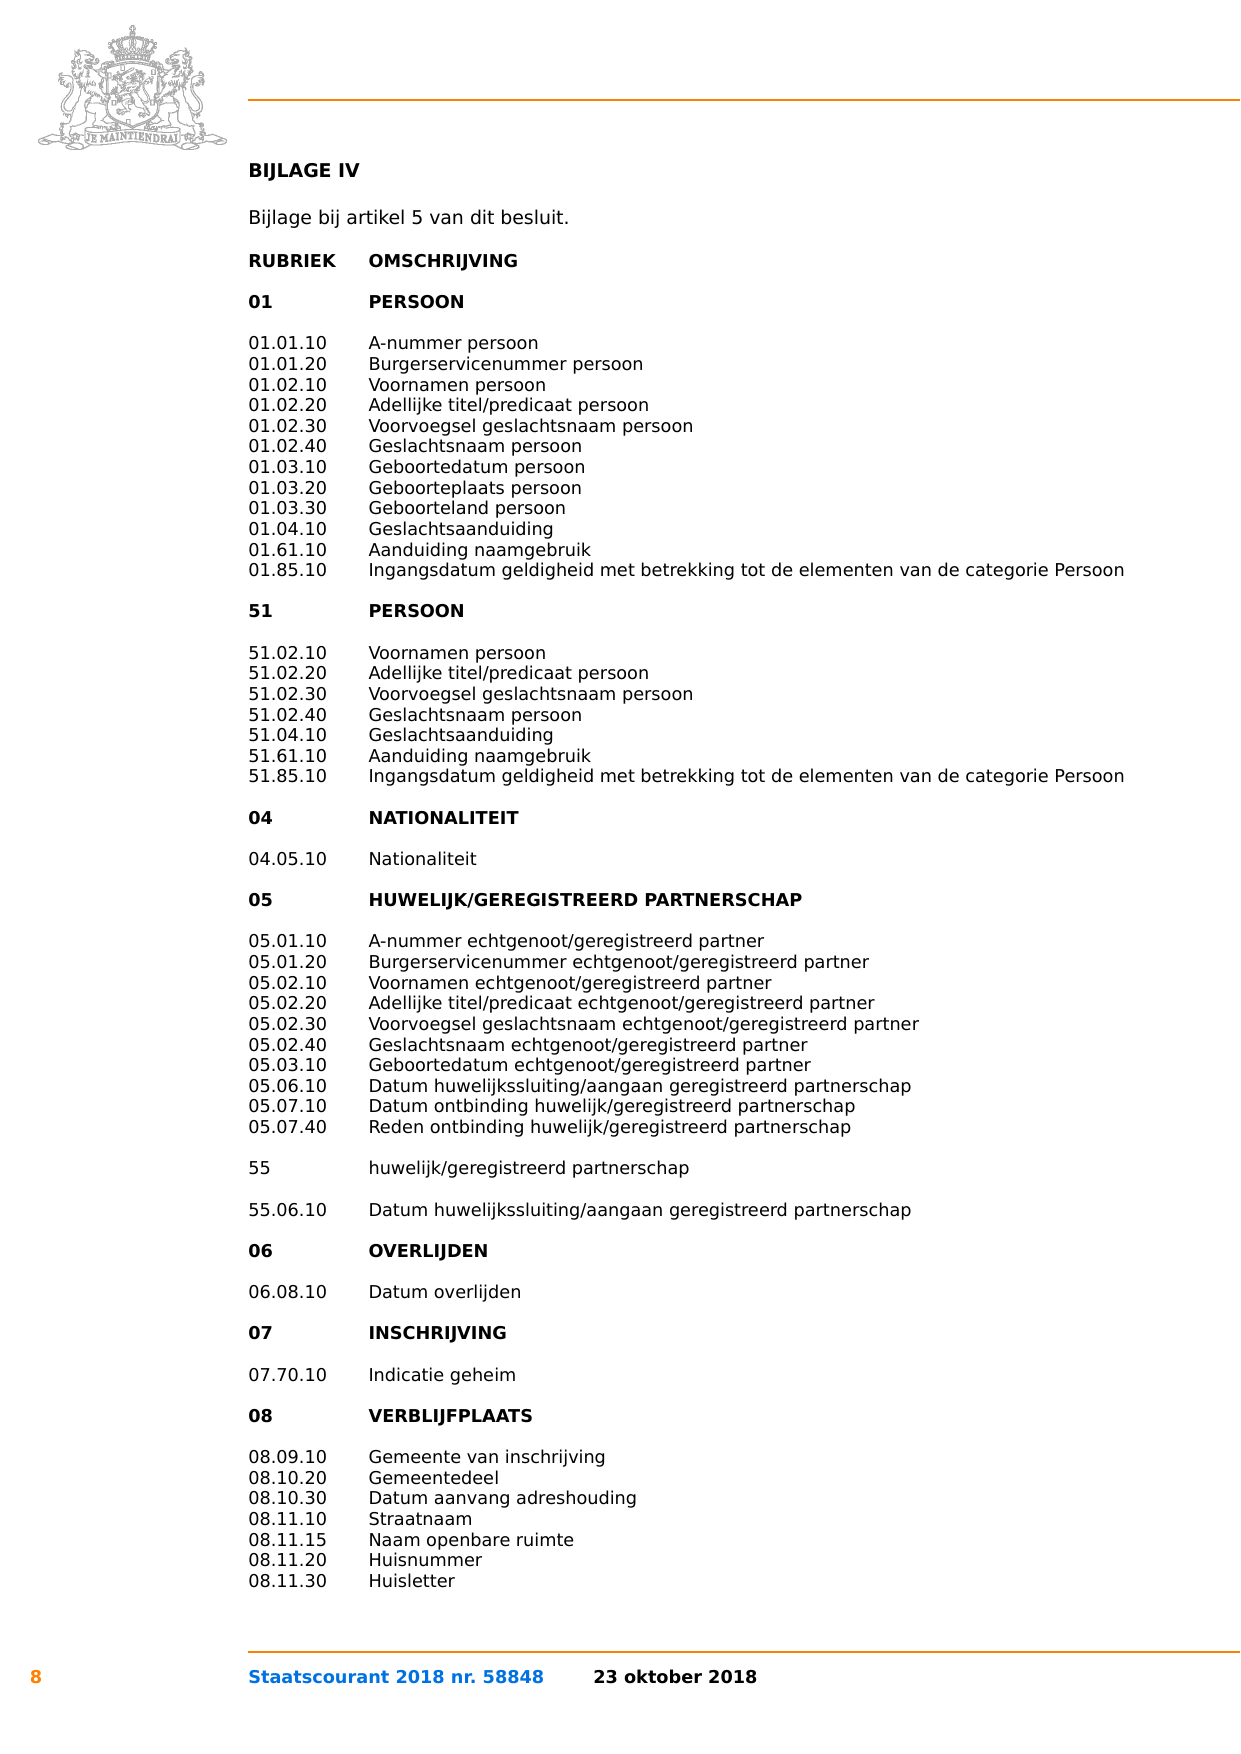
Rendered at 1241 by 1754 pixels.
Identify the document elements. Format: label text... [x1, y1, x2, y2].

table_cell Geslachtsnaam persoon [363, 705, 1163, 725]
table_cell [363, 1138, 1163, 1158]
table_cell 51 [248, 601, 362, 622]
table_cell 05.02.20 [248, 993, 362, 1014]
table_cell [363, 870, 1163, 890]
table_cell [248, 1138, 362, 1158]
table_cell 01.01.20 [248, 354, 362, 374]
table_cell Geboortedatum persoon [363, 457, 1163, 478]
table_cell [363, 1385, 1163, 1406]
table_cell [248, 787, 362, 808]
table_cell 05.02.40 [248, 1035, 362, 1055]
table_cell Geslachtsaanduiding [363, 519, 1163, 539]
table_cell 01.02.10 [248, 375, 362, 395]
table_cell [248, 828, 362, 849]
table_cell 01.61.10 [248, 540, 362, 560]
table_cell PERSOON [363, 601, 1163, 622]
table_cell 51.02.20 [248, 663, 362, 684]
table_cell Datum overlijden [363, 1282, 1163, 1303]
table_cell Geslachtsnaam persoon [363, 436, 1163, 457]
table_cell INSCHRIJVING [363, 1323, 1163, 1344]
table_cell Geboortedatum echtgenoot/geregistreerd partner [363, 1055, 1163, 1076]
table_cell [363, 1179, 1163, 1199]
table_cell Aanduiding naamgebruik [363, 746, 1163, 766]
table_cell [248, 1344, 362, 1364]
table_cell [363, 1261, 1163, 1282]
table_cell [363, 787, 1163, 808]
table_cell Adellijke titel/predicaat persoon [363, 663, 1163, 684]
table_cell 01.85.10 [248, 560, 362, 581]
table_cell Datum huwelijkssluiting/aangaan geregistreerd partnerschap [363, 1076, 1163, 1096]
table_cell [248, 1385, 362, 1406]
table_cell [248, 1179, 362, 1199]
table_cell [248, 1426, 362, 1447]
table_cell 01.03.10 [248, 457, 362, 478]
table_cell 08.11.15 [248, 1530, 362, 1550]
table_cell [363, 622, 1163, 643]
table_cell 51.02.40 [248, 705, 362, 725]
table_cell [248, 911, 362, 931]
table_cell Indicatie geheim [363, 1365, 1163, 1385]
table_cell Geslachtsnaam echtgenoot/geregistreerd partner [363, 1035, 1163, 1055]
table_cell Aanduiding naamgebruik [363, 540, 1163, 560]
table_cell Geboorteplaats persoon [363, 478, 1163, 498]
table_cell Straatnaam [363, 1509, 1163, 1529]
table_cell 51.85.10 [248, 766, 362, 787]
table_cell [363, 313, 1163, 333]
table_cell 51.02.30 [248, 684, 362, 704]
table_cell 01.02.20 [248, 395, 362, 416]
table_cell Ingangsdatum geldigheid met betrekking tot de elementen van de categorie Persoon [363, 766, 1163, 787]
table_cell 05 [248, 890, 362, 911]
table_cell [248, 1261, 362, 1282]
table_cell 01.03.30 [248, 498, 362, 519]
table_cell 08.11.20 [248, 1550, 362, 1571]
table_cell Geslachtsaanduiding [363, 725, 1163, 746]
table_cell 05.07.10 [248, 1096, 362, 1117]
table_cell [363, 271, 1163, 292]
table_cell 04.05.10 [248, 849, 362, 869]
table_cell Datum aanvang adreshouding [363, 1488, 1163, 1509]
table_cell 08 [248, 1406, 362, 1426]
table_cell huwelijk/geregistreerd partnerschap [363, 1158, 1163, 1179]
table_cell Voorvoegsel geslachtsnaam persoon [363, 684, 1163, 704]
table_cell 06 [248, 1241, 362, 1261]
table_cell 01.04.10 [248, 519, 362, 539]
table_cell [248, 313, 362, 333]
table_cell Voornamen persoon [363, 643, 1163, 663]
table_cell 05.02.10 [248, 973, 362, 993]
table_cell [363, 1344, 1163, 1364]
table_cell 06.08.10 [248, 1282, 362, 1303]
table_cell Adellijke titel/predicaat echtgenoot/geregistreerd partner [363, 993, 1163, 1014]
table_cell A-nummer persoon [363, 333, 1163, 354]
table_cell Gemeente van inschrijving [363, 1447, 1163, 1468]
table_cell Voornamen persoon [363, 375, 1163, 395]
text Bijlage bij artikel 5 van dit besluit. [248, 207, 1163, 229]
table_cell 05.03.10 [248, 1055, 362, 1076]
table_cell Burgerservicenummer persoon [363, 354, 1163, 374]
table_cell Voorvoegsel geslachtsnaam persoon [363, 416, 1163, 436]
table_cell 05.07.40 [248, 1117, 362, 1138]
table_cell 01.01.10 [248, 333, 362, 354]
table_cell 07.70.10 [248, 1365, 362, 1385]
table_cell 05.02.30 [248, 1014, 362, 1034]
table_cell [248, 870, 362, 890]
table_cell 08.11.10 [248, 1509, 362, 1529]
table_cell Huisnummer [363, 1550, 1163, 1571]
table_cell 01.02.30 [248, 416, 362, 436]
table_cell 05.01.20 [248, 952, 362, 973]
table_cell 04 [248, 808, 362, 828]
table_cell NATIONALITEIT [363, 808, 1163, 828]
table_cell [363, 1303, 1163, 1323]
table_cell 01.03.20 [248, 478, 362, 498]
table_cell [363, 911, 1163, 931]
table_cell 55 [248, 1158, 362, 1179]
table_cell VERBLIJFPLAATS [363, 1406, 1163, 1426]
table_cell 01 [248, 292, 362, 313]
table_cell 51.02.10 [248, 643, 362, 663]
table_cell 07 [248, 1323, 362, 1344]
table_cell PERSOON [363, 292, 1163, 313]
table_cell [248, 1303, 362, 1323]
table_cell [363, 828, 1163, 849]
table_cell HUWELIJK/GEREGISTREERD PARTNERSCHAP [363, 890, 1163, 911]
table_cell Geboorteland persoon [363, 498, 1163, 519]
table_cell [248, 271, 362, 292]
table_cell 01.02.40 [248, 436, 362, 457]
subtitle BIJLAGE IV [248, 160, 1163, 182]
table_cell Huisletter [363, 1571, 1163, 1591]
table_cell Voorvoegsel geslachtsnaam echtgenoot/geregistreerd partner [363, 1014, 1163, 1034]
table_cell Reden ontbinding huwelijk/geregistreerd partnerschap [363, 1117, 1163, 1138]
table_cell [248, 1220, 362, 1241]
table_cell 08.10.30 [248, 1488, 362, 1509]
table_cell 08.10.20 [248, 1468, 362, 1488]
table_cell Adellijke titel/predicaat persoon [363, 395, 1163, 416]
table_cell Datum huwelijkssluiting/aangaan geregistreerd partnerschap [363, 1200, 1163, 1220]
table_cell Datum ontbinding huwelijk/geregistreerd partnerschap [363, 1096, 1163, 1117]
table_cell 55.06.10 [248, 1200, 362, 1220]
table_header OMSCHRIJVING [363, 251, 1163, 271]
table_cell Voornamen echtgenoot/geregistreerd partner [363, 973, 1163, 993]
table_cell Ingangsdatum geldigheid met betrekking tot de elementen van de categorie Persoon [363, 560, 1163, 581]
table_cell [248, 581, 362, 601]
table_cell [248, 622, 362, 643]
table_cell Gemeentedeel [363, 1468, 1163, 1488]
table_cell OVERLIJDEN [363, 1241, 1163, 1261]
table_cell 08.09.10 [248, 1447, 362, 1468]
table_cell [363, 1426, 1163, 1447]
table_cell Nationaliteit [363, 849, 1163, 869]
table_cell 51.61.10 [248, 746, 362, 766]
table_cell Burgerservicenummer echtgenoot/geregistreerd partner [363, 952, 1163, 973]
table_cell 05.06.10 [248, 1076, 362, 1096]
table_cell [363, 581, 1163, 601]
table_cell A-nummer echtgenoot/geregistreerd partner [363, 931, 1163, 952]
picture [38, 25, 227, 150]
table_cell Naam openbare ruimte [363, 1530, 1163, 1550]
table_header RUBRIEK [248, 251, 362, 271]
table_cell [363, 1220, 1163, 1241]
table_cell 05.01.10 [248, 931, 362, 952]
table_cell 51.04.10 [248, 725, 362, 746]
table_cell 08.11.30 [248, 1571, 362, 1591]
